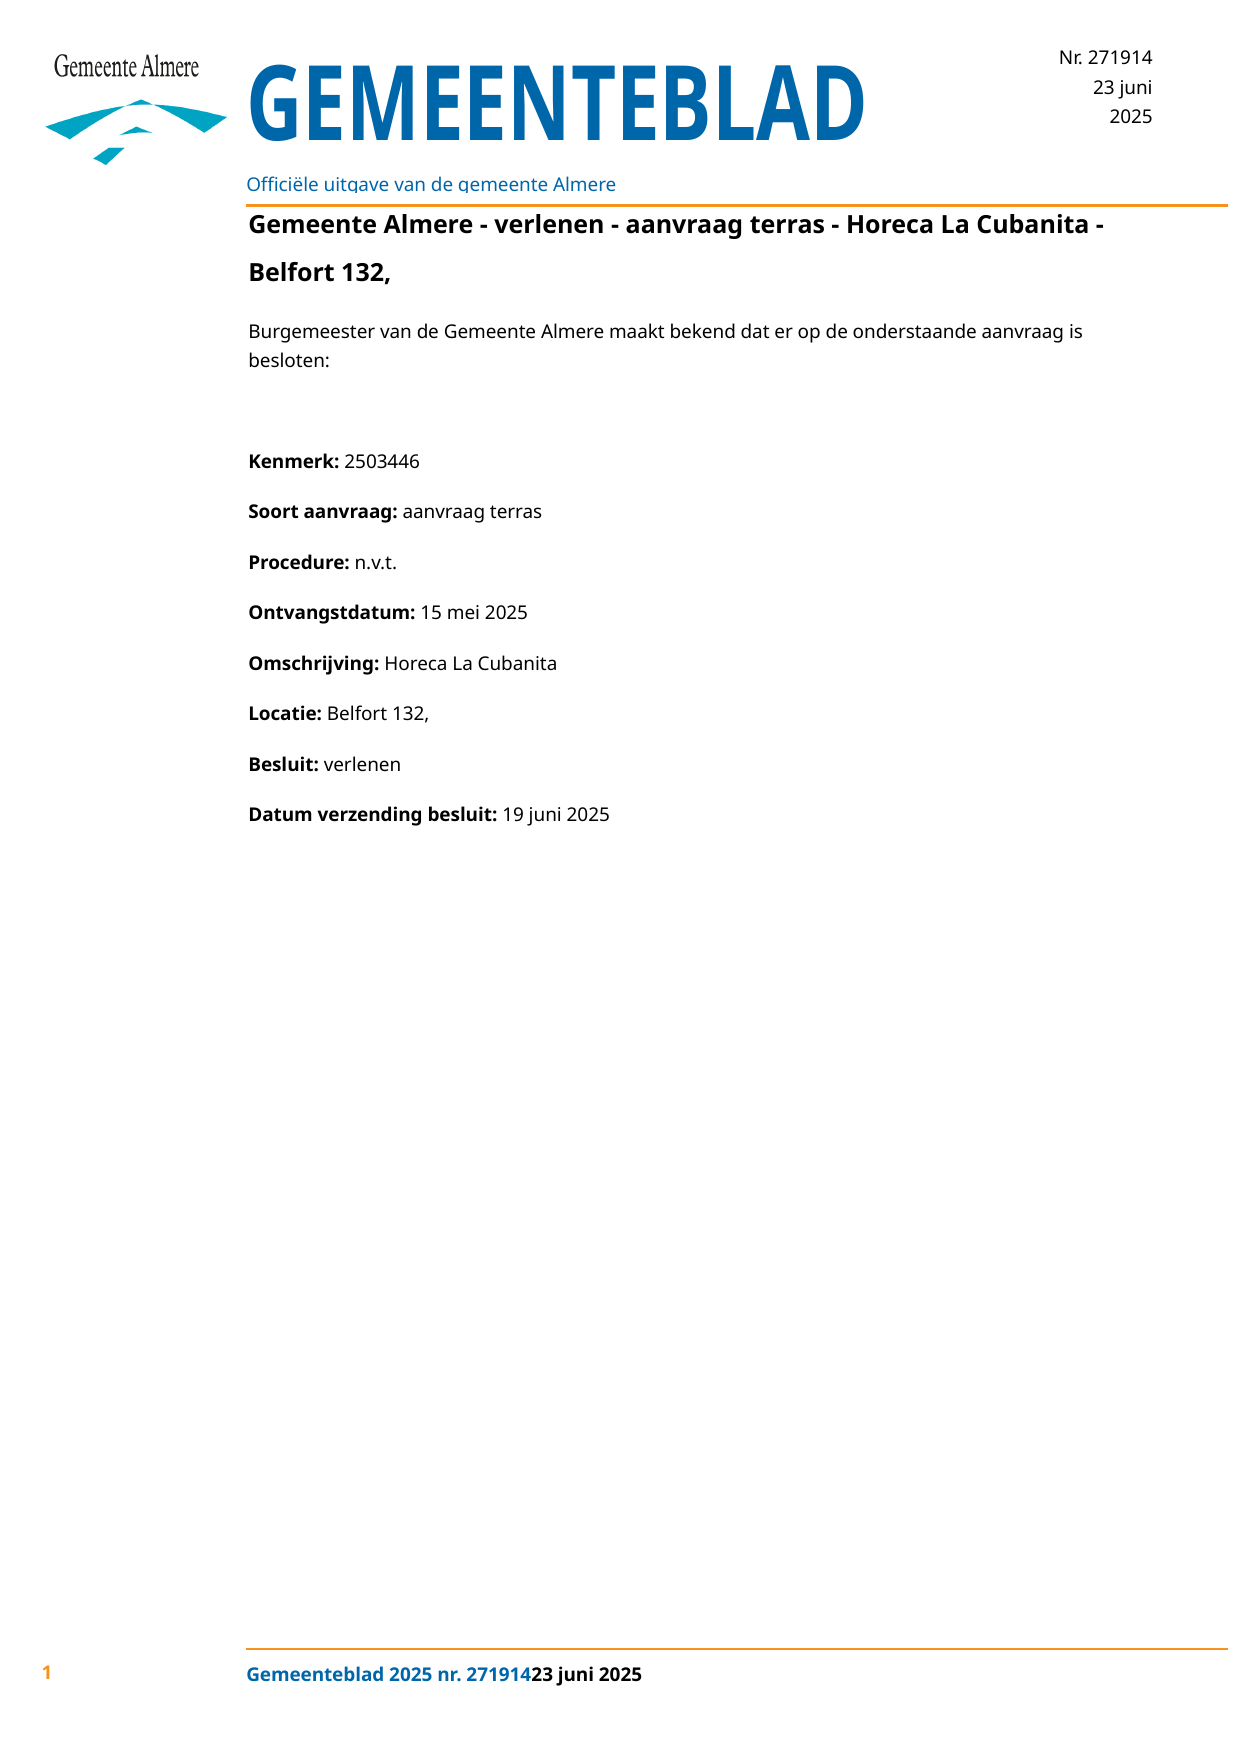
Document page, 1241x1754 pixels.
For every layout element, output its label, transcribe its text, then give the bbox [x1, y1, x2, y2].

text Gemeente Almere - verlenen - aanvraag terras - Horeca La Cubanita - Belfort 132, [248, 207, 1152, 288]
text Locatie: Belfort 132, [248, 700, 1152, 726]
text Besluit: verlenen [248, 751, 1152, 777]
picture [41, 47, 231, 172]
text Omschrijving: Horeca La Cubanita [248, 650, 1152, 676]
text Soort aanvraag: aanvraag terras [248, 499, 1152, 524]
text Procedure: n.v.t. [248, 549, 1152, 575]
text Burgemeester van de Gemeente Almere maakt bekend dat er op de onderstaande aanvraag is besloten: [248, 318, 1152, 373]
text Datum verzending besluit: 19 juni 2025 [248, 801, 1152, 827]
text Kenmerk: 2503446 [248, 448, 1152, 474]
text Ontvangstdatum: 15 mei 2025 [248, 599, 1152, 625]
